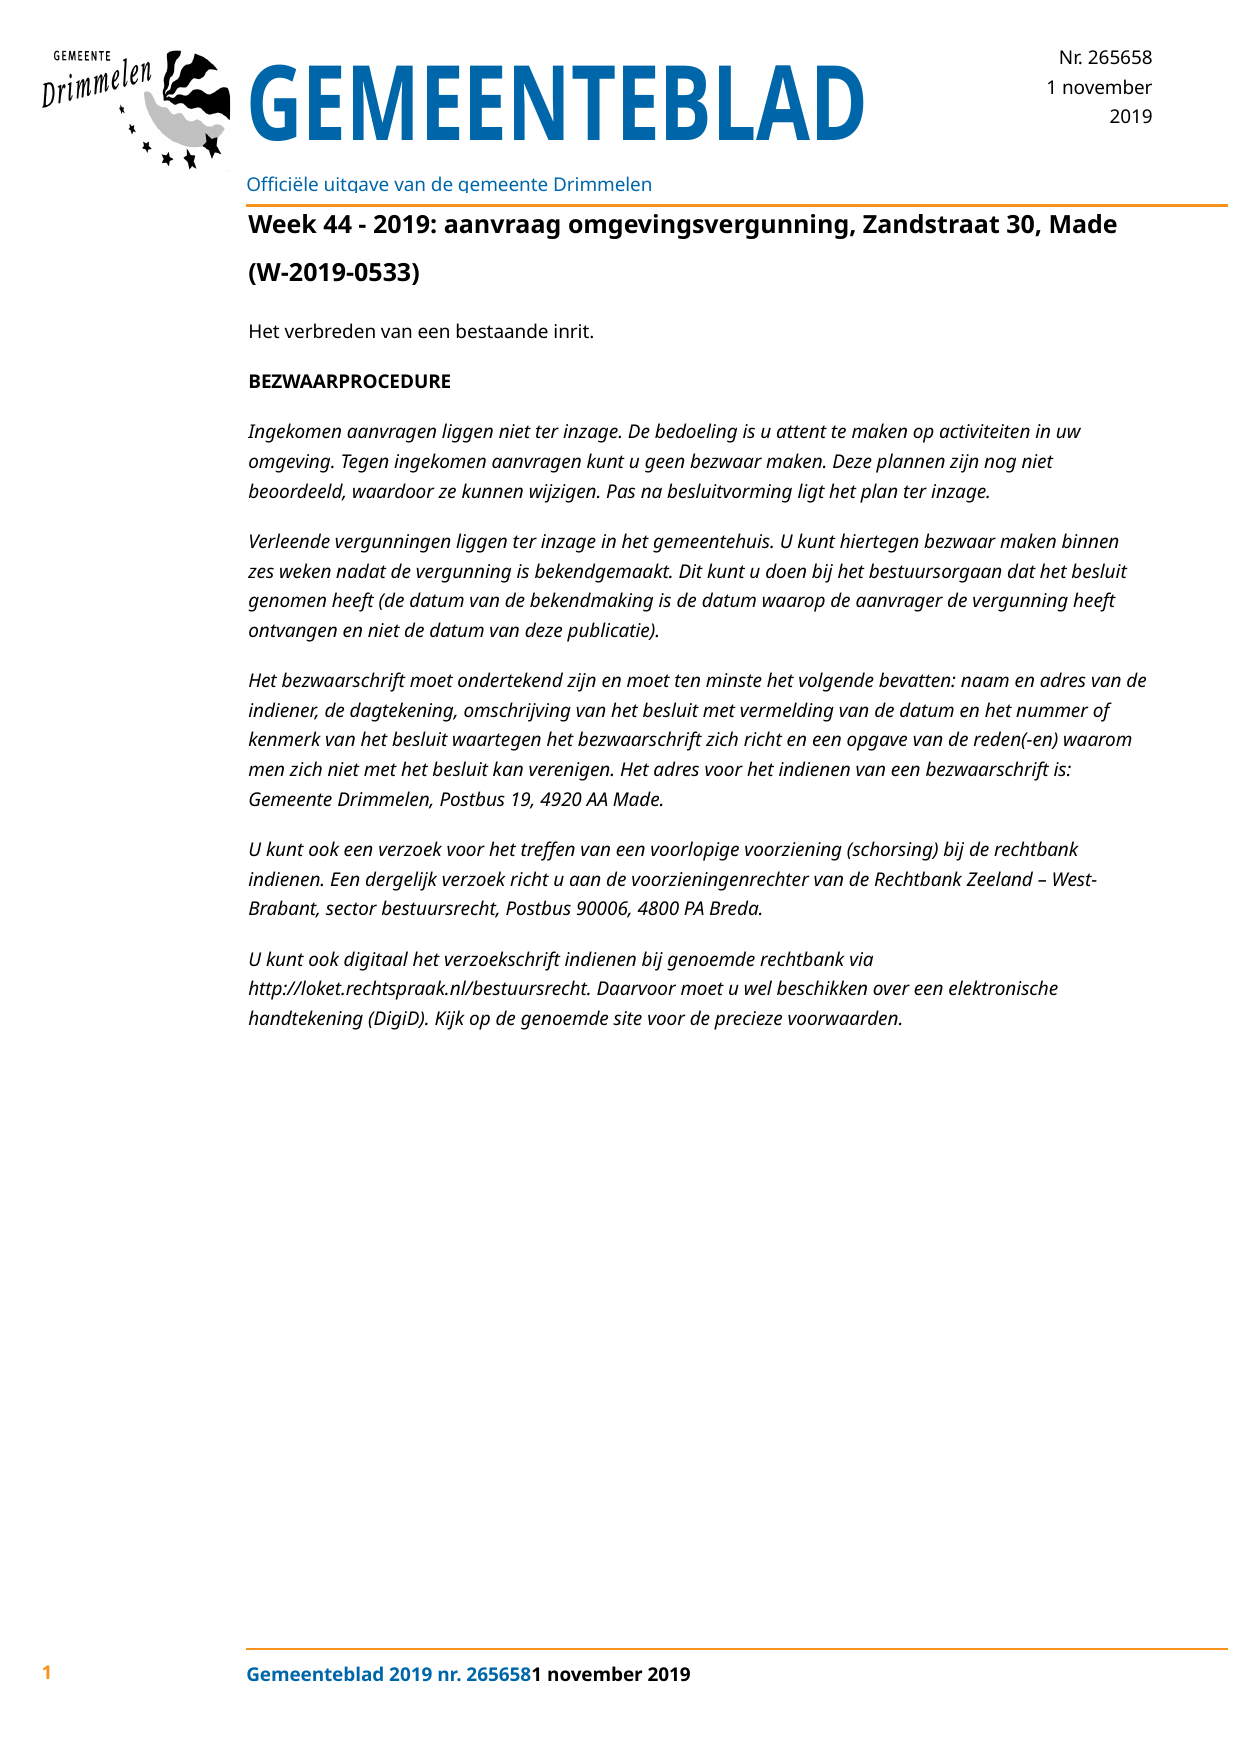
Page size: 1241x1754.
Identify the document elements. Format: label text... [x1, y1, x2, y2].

text U kunt ook digitaal het verzoekschrift indienen bij genoemde rechtbank via http://loket.rechtspraak.nl/bestuursrecht. Daarvoor moet u wel beschikken over een elektronische handtekening (DigiD). Kijk op de genoemde site voor de precieze voorwaarden. [248, 946, 1152, 1031]
text Ingekomen aanvragen liggen niet ter inzage. De bedoeling is u attent te maken op activiteiten in uw omgeving. Tegen ingekomen aanvragen kunt u geen bezwaar maken. Deze plannen zijn nog niet beoordeeld, waardoor ze kunnen wijzigen. Pas na besluitvorming ligt het plan ter inzage. [248, 419, 1152, 504]
text Het bezwaarschrift moet ondertekend zijn en moet ten minste het volgende bevatten: naam en adres van de indiener, de dagtekening, omschrijving van het besluit met vermelding van de datum en het nummer of kenmerk van het besluit waartegen het bezwaarschrift zich richt en een opgave van de reden(-en) waarom men zich niet met het besluit kan verenigen. Het adres voor het indienen van een bezwaarschrift is: Gemeente Drimmelen, Postbus 19, 4920 AA Made. [248, 667, 1152, 812]
text BEZWAARPROCEDURE [248, 368, 1152, 394]
text Het verbreden van een bestaande inrit. [248, 318, 1152, 344]
text U kunt ook een verzoek voor het treffen van een voorlopige voorziening (schorsing) bij de rechtbank indienen. Een dergelijk verzoek richt u aan de voorzieningenrechter van de Rechtbank Zeeland – West-Brabant, sector bestuursrecht, Postbus 90006, 4800 PA Breda. [248, 836, 1152, 921]
text Verleende vergunningen liggen ter inzage in het gemeentehuis. U kunt hiertegen bezwaar maken binnen zes weken nadat de vergunning is bekendgemaakt. Dit kunt u doen bij het bestuursorgaan dat het besluit genomen heeft (de datum van de bekendmaking is de datum waarop de aanvrager de vergunning heeft ontvangen en niet de datum van deze publicatie). [248, 528, 1152, 643]
text Week 44 - 2019: aanvraag omgevingsvergunning, Zandstraat 30, Made (W-2019-0533) [248, 207, 1152, 288]
picture [41, 47, 231, 172]
